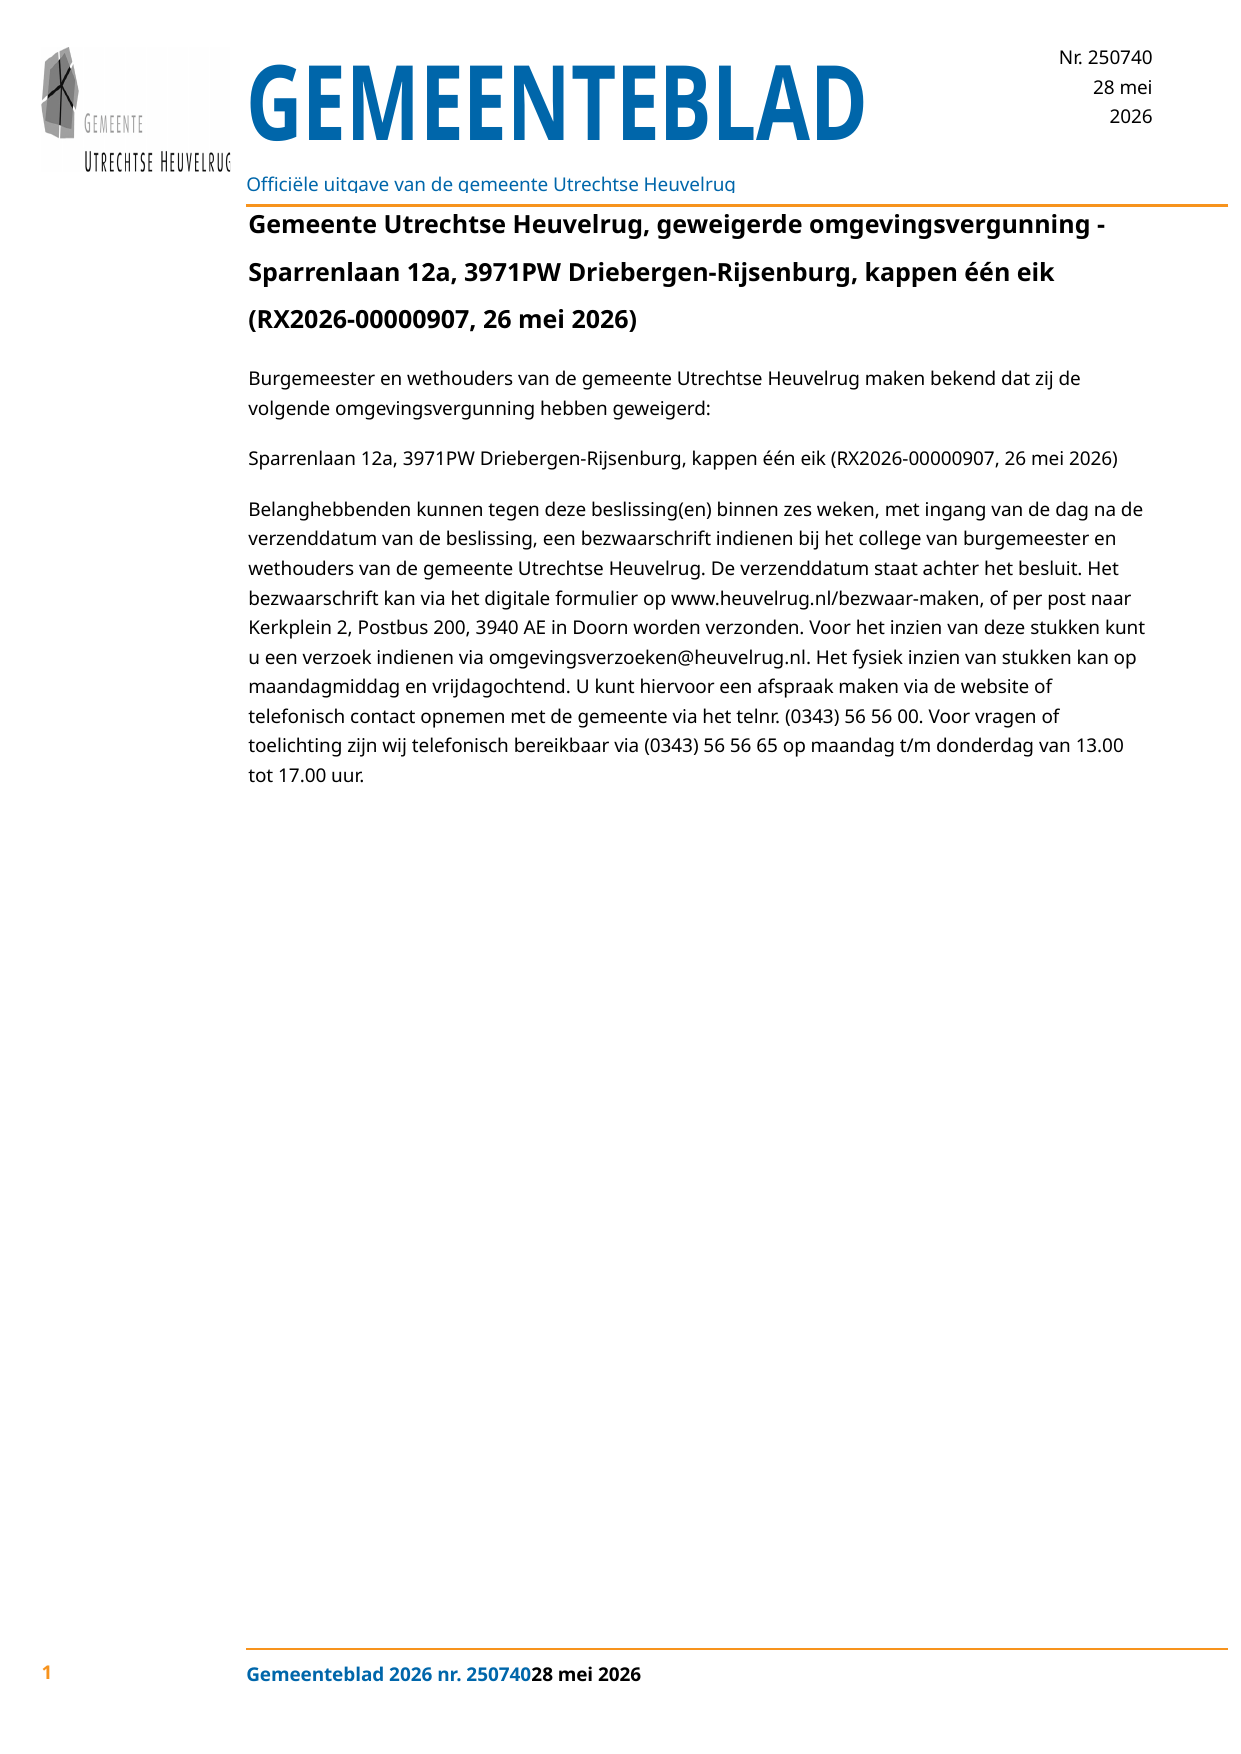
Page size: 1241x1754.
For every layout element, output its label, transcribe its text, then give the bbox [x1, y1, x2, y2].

text Belanghebbenden kunnen tegen deze beslissing(en) binnen zes weken, met ingang van de dag na de verzenddatum van de beslissing, een bezwaarschrift indienen bij het college van burgemeester en wethouders van de gemeente Utrechtse Heuvelrug. De verzenddatum staat achter het besluit. Het bezwaarschrift kan via het digitale formulier op www.heuvelrug.nl/bezwaar-maken, of per post naar Kerkplein 2, Postbus 200, 3940 AE in Doorn worden verzonden. Voor het inzien van deze stukken kunt u een verzoek indienen via omgevingsverzoeken@heuvelrug.nl. Het fysiek inzien van stukken kan op maandagmiddag en vrijdagochtend. U kunt hiervoor een afspraak maken via de website of telefonisch contact opnemen met de gemeente via het telnr. (0343) 56 56 00. Voor vragen of toelichting zijn wij telefonisch bereikbaar via (0343) 56 56 65 op maandag t/m donderdag van 13.00 tot 17.00 uur. [248, 496, 1152, 788]
text Sparrenlaan 12a, 3971PW Driebergen-Rijsenburg, kappen één eik (RX2026-00000907, 26 mei 2026) [248, 446, 1152, 471]
text Gemeente Utrechtse Heuvelrug, geweigerde omgevingsvergunning - Sparrenlaan 12a, 3971PW Driebergen-Rijsenburg, kappen één eik (RX2026-00000907, 26 mei 2026) [248, 207, 1152, 336]
text Burgemeester en wethouders van de gemeente Utrechtse Heuvelrug maken bekend dat zij de volgende omgevingsvergunning hebben geweigerd: [248, 366, 1152, 421]
picture [41, 47, 231, 172]
